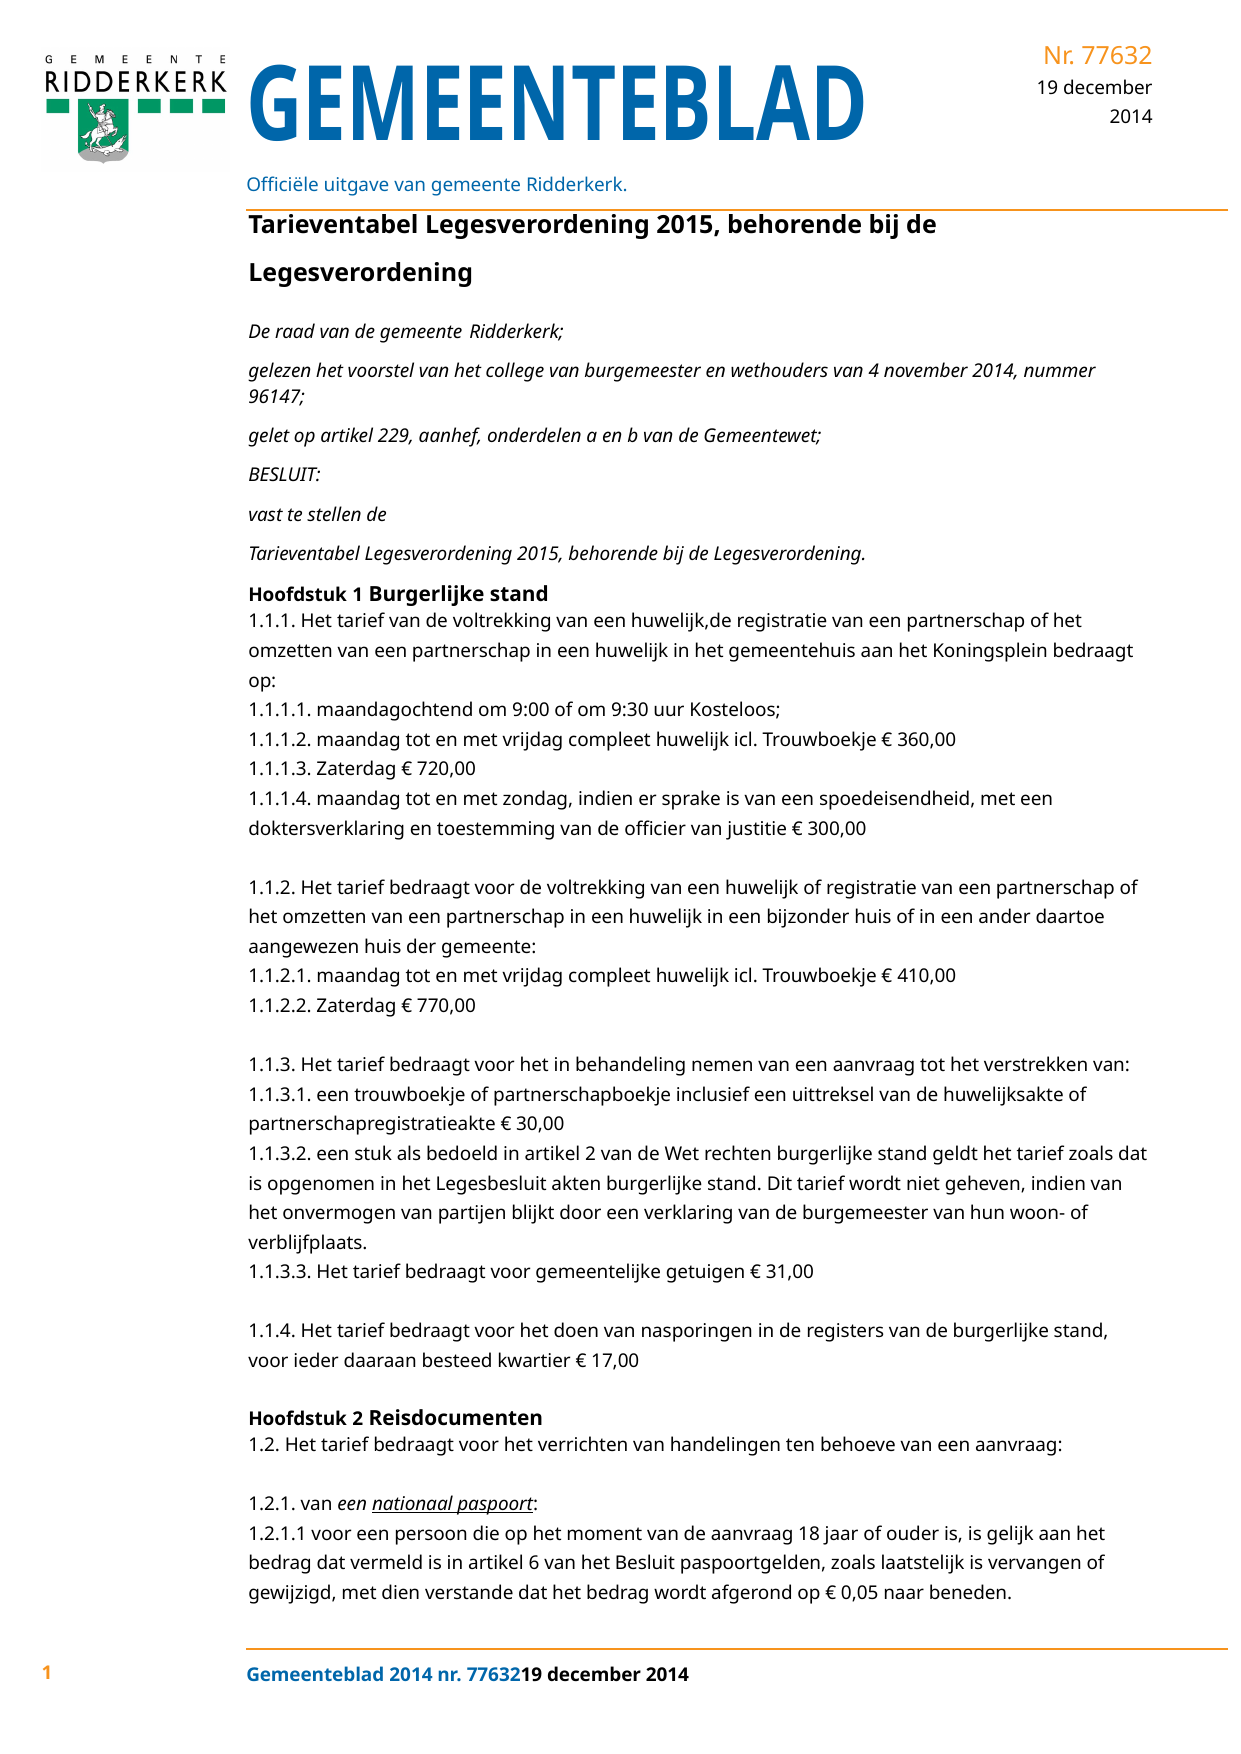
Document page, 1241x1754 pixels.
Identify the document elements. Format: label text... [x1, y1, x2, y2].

picture [41, 47, 231, 172]
text 1.1.1. Het tarief van de voltrekking van een huwelijk,de registratie van een partnerschap of het omzetten van een partnerschap in een huwelijk in het gemeentehuis aan het Koningsplein bedraagt op: [248, 608, 1152, 693]
text Tarieventabel Legesverordening 2015, behorende bij de Legesverordening. [248, 540, 1152, 566]
text gelet op artikel 229, aanhef, onderdelen a en b van de Gemeentewet; [248, 422, 1152, 448]
text Tarieventabel Legesverordening 2015, behorende bij de Legesverordening [248, 211, 1152, 288]
text Hoofdstuk 2 Reisdocumenten [248, 1403, 1152, 1431]
text vast te stellen de [248, 501, 1152, 526]
text 1.1.1.1. maandagochtend om 9:00 of om 9:30 uur Kosteloos; [248, 696, 1152, 722]
text 1.1.1.2. maandag tot en met vrijdag compleet huwelijk icl. Trouwboekje € 360,00 [248, 726, 1152, 752]
text 1.1.3. Het tarief bedraagt voor het in behandeling nemen van een aanvraag tot het verstrekken van: [248, 1051, 1152, 1077]
text gelezen het voorstel van het college van burgemeester en wethouders van 4 november 2014, nummer 96147; [248, 357, 1152, 409]
text 1.1.2. Het tarief bedraagt voor de voltrekking van een huwelijk of registratie van een partnerschap of het omzetten van een partnerschap in een huwelijk in een bijzonder huis of in een ander daartoe aangewezen huis der gemeente: [248, 874, 1152, 959]
text 1.1.2.2. Zaterdag € 770,00 [248, 992, 1152, 1018]
text 1.1.3.3. Het tarief bedraagt voor gemeentelijke getuigen € 31,00 [248, 1258, 1152, 1284]
text 1.1.1.4. maandag tot en met zondag, indien er sprake is van een spoedeisendheid, met een doktersverklaring en toestemming van de officier van justitie € 300,00 [248, 785, 1152, 841]
text 1.2. Het tarief bedraagt voor het verrichten van handelingen ten behoeve van een aanvraag: [248, 1431, 1152, 1457]
text 1.1.3.1. een trouwboekje of partnerschapboekje inclusief een uittreksel van de huwelijksakte of partnerschapregistratieakte € 30,00 [248, 1081, 1152, 1136]
text 1.2.1. van een nationaal paspoort: [248, 1490, 1152, 1516]
text De raad van de gemeente Ridderkerk; [248, 318, 1152, 344]
text 1.1.1.3. Zaterdag € 720,00 [248, 756, 1152, 781]
text 1.1.4. Het tarief bedraagt voor het doen van nasporingen in de registers van de burgerlijke stand, voor ieder daaraan besteed kwartier € 17,00 [248, 1318, 1152, 1373]
text 1.1.2.1. maandag tot en met vrijdag compleet huwelijk icl. Trouwboekje € 410,00 [248, 963, 1152, 988]
text 1.2.1.1 voor een persoon die op het moment van de aanvraag 18 jaar of ouder is, is gelijk aan het bedrag dat vermeld is in artikel 6 van het Besluit paspoortgelden, zoals laatstelijk is vervangen of gewijzigd, met dien verstande dat het bedrag wordt afgerond op € 0,05 naar beneden. [248, 1520, 1152, 1605]
text 1.1.3.2. een stuk als bedoeld in artikel 2 van de Wet rechten burgerlijke stand geldt het tarief zoals dat is opgenomen in het Legesbesluit akten burgerlijke stand. Dit tarief wordt niet geheven, indien van het onvermogen van partijen blijkt door een verklaring van de burgemeester van hun woon- of verblijfplaats. [248, 1140, 1152, 1255]
text BESLUIT: [248, 461, 1152, 487]
text Hoofdstuk 1 Burgerlijke stand [248, 579, 1152, 608]
